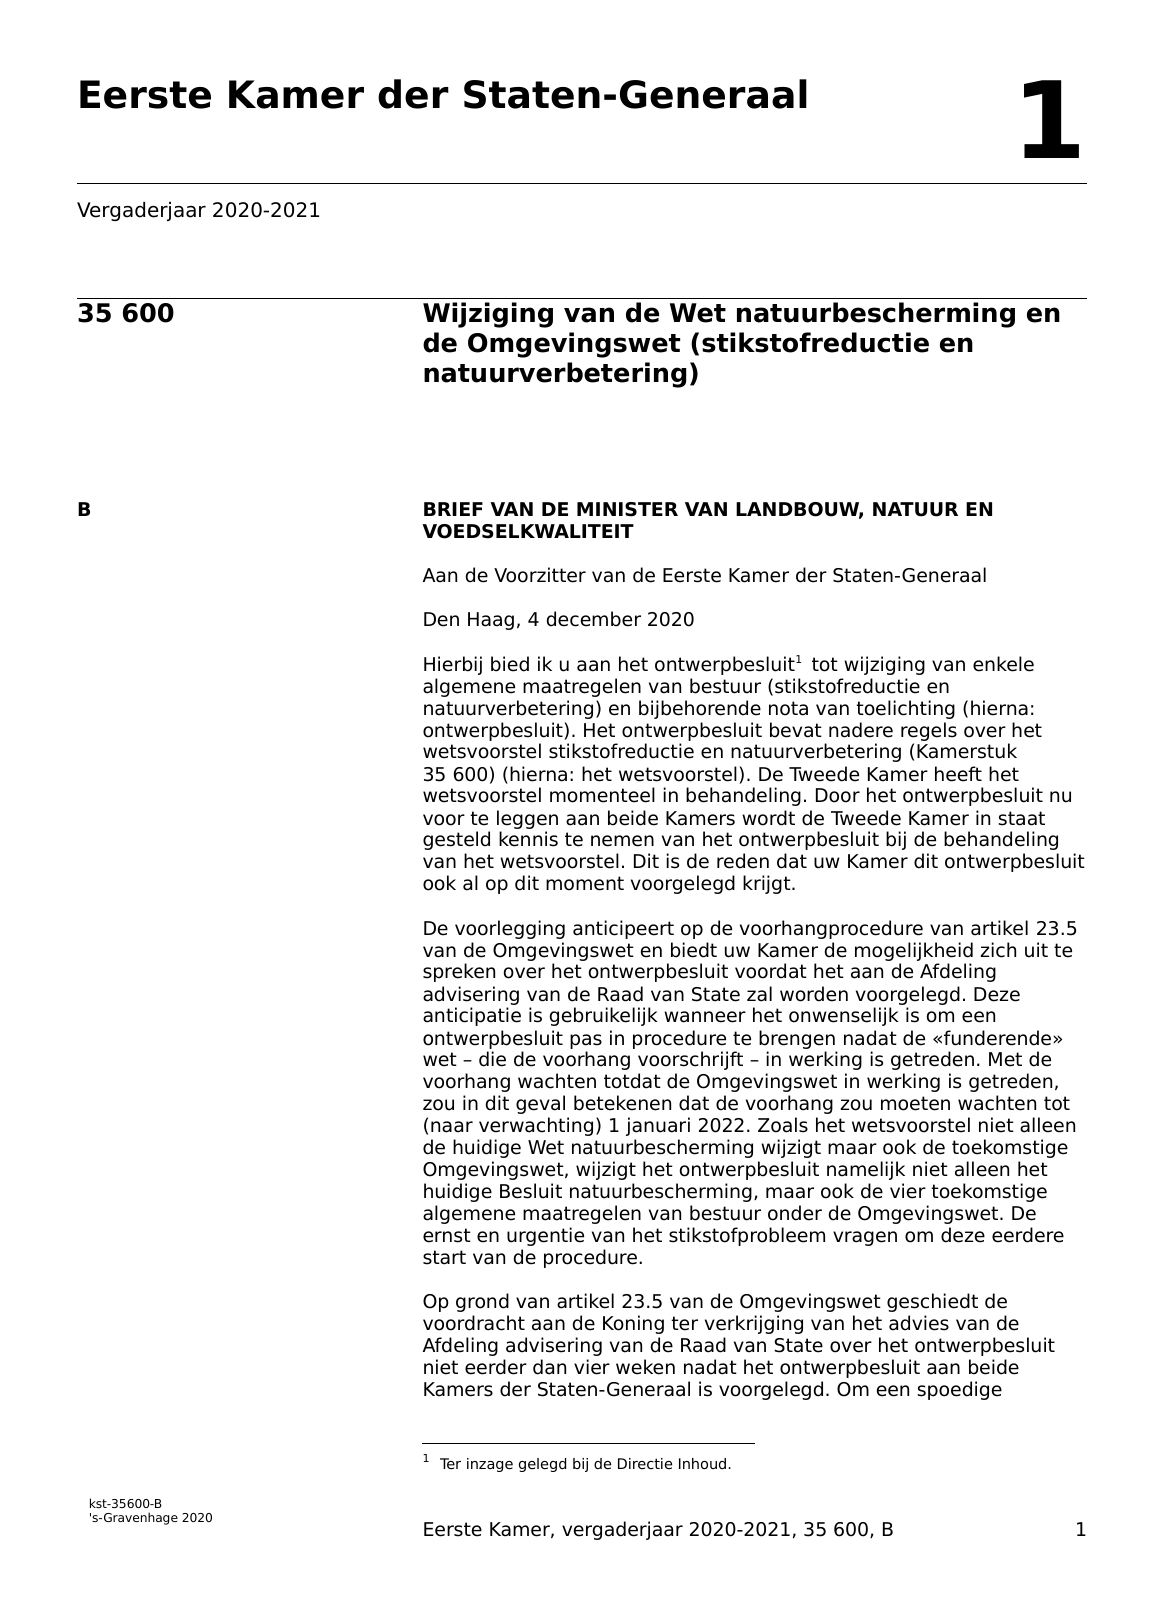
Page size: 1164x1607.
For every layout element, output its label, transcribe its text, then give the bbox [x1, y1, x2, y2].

text Ter inzage gelegd bij de Directie Inhoud. [422, 1452, 1087, 1474]
text Aan de Voorzitter van de Eerste Kamer der Staten-Generaal [422, 565, 1087, 587]
table_header 1 [886, 59, 1087, 183]
table_header Eerste Kamer der Staten-Generaal [77, 59, 886, 183]
table_cell Vergaderjaar 2020-2021 [77, 184, 1087, 298]
text Den Haag, 4 december 2020 [422, 609, 1087, 631]
text kst-35600-B [88, 1497, 323, 1511]
subtitle 35 600 Wijziging van de Wet natuurbescherming en de Omgevingswet (stikstofreductie en natuurverbetering) [77, 299, 1087, 388]
text Op grond van artikel 23.5 van de Omgevingswet geschiedt de voordracht aan de Koning ter verkrijging van het advies van de Afdeling advisering van de Raad van State over het ontwerpbesluit niet eerder dan vier weken nadat het ontwerpbesluit aan beide Kamers der Staten-Generaal is voorgelegd. Om een spoedige [422, 1291, 1087, 1401]
subtitle B BRIEF VAN DE MINISTER VAN LANDBOUW, NATUUR EN VOEDSELKWALITEIT [77, 499, 1087, 543]
text 's-Gravenhage 2020 [88, 1511, 323, 1525]
text De voorlegging anticipeert op de voorhangprocedure van artikel 23.5 van de Omgevingswet en biedt uw Kamer de mogelijkheid zich uit te spreken over het ontwerpbesluit voordat het aan de Afdeling advisering van de Raad van State zal worden voorgelegd. Deze anticipatie is gebruikelijk wanneer het onwenselijk is om een ontwerpbesluit pas in procedure te brengen nadat de «funderende» wet – die de voorhang voorschrijft – in werking is getreden. Met de voorhang wachten totdat de Omgevingswet in werking is getreden, zou in dit geval betekenen dat de voorhang zou moeten wachten tot (naar verwachting) 1 januari 2022. Zoals het wetsvoorstel niet alleen de huidige Wet natuurbescherming wijzigt maar ook de toekomstige Omgevingswet, wijzigt het ontwerpbesluit namelijk niet alleen het huidige Besluit natuurbescherming, maar ook de vier toekomstige algemene maatregelen van bestuur onder de Omgevingswet. De ernst en urgentie van het stikstofprobleem vragen om deze eerdere start van de procedure. [422, 917, 1087, 1269]
text Hierbij bied ik u aan het ontwerpbesluit tot wijziging van enkele algemene maatregelen van bestuur (stikstofreductie en natuurverbetering) en bijbehorende nota van toelichting (hierna: ontwerpbesluit). Het ontwerpbesluit bevat nadere regels over het wetsvoorstel stikstofreductie en natuurverbetering (Kamerstuk 35 600) (hierna: het wetsvoorstel). De Tweede Kamer heeft het wetsvoorstel momenteel in behandeling. Door het ontwerpbesluit nu voor te leggen aan beide Kamers wordt de Tweede Kamer in staat gesteld kennis te nemen van het ontwerpbesluit bij de behandeling van het wetsvoorstel. Dit is de reden dat uw Kamer dit ontwerpbesluit ook al op dit moment voorgelegd krijgt. [422, 653, 1087, 895]
